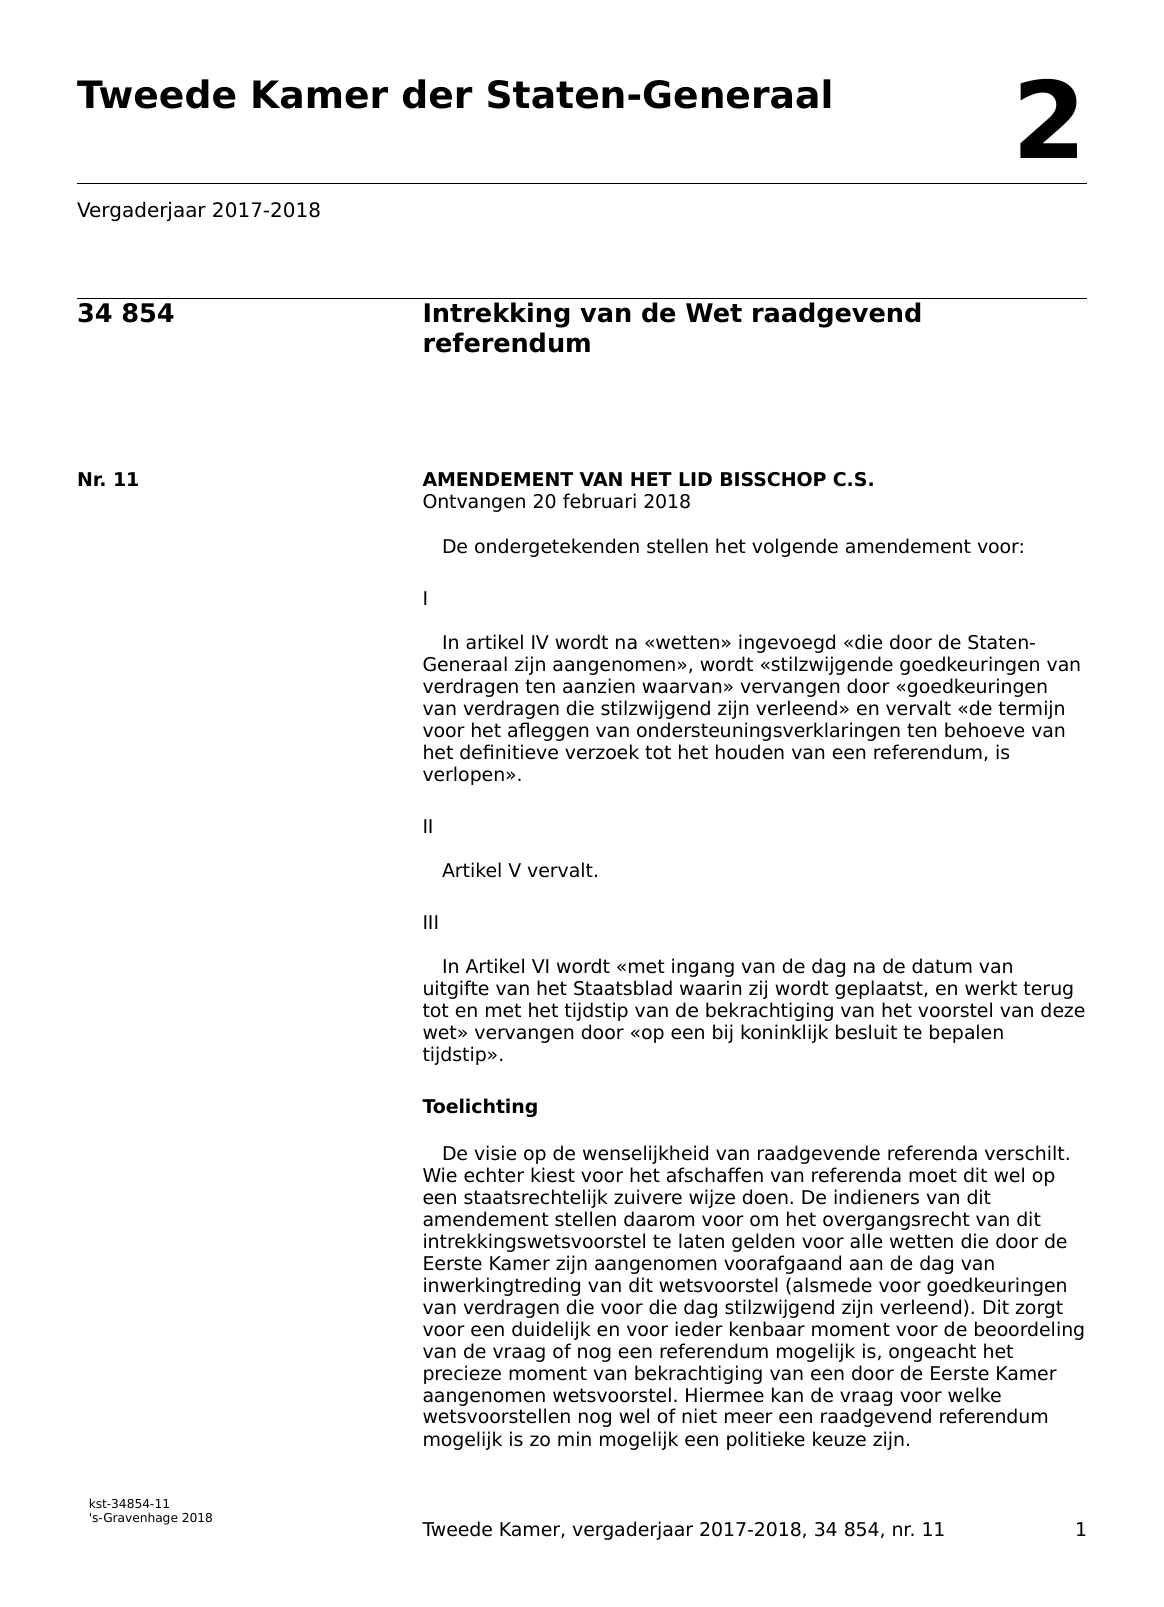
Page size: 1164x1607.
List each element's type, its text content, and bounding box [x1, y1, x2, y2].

text In artikel IV wordt na «wetten» ingevoegd «die door de Staten-Generaal zijn aangenomen», wordt «stilzwijgende goedkeuringen van verdragen ten aanzien waarvan» vervangen door «goedkeuringen van verdragen die stilzwijgend zijn verleend» en vervalt «de termijn voor het afleggen van ondersteuningsverklaringen ten behoeve van het definitieve verzoek tot het houden van een referendum, is verlopen». [422, 632, 1087, 786]
text Ontvangen 20 februari 2018 [422, 491, 1087, 513]
text kst-34854-11 [88, 1497, 323, 1511]
subtitle 34 854 Intrekking van de Wet raadgevend referendum [77, 299, 1087, 358]
text Artikel V vervalt. [422, 860, 1087, 882]
text 's-Gravenhage 2018 [88, 1511, 323, 1525]
subtitle Toelichting [422, 1096, 1087, 1118]
subtitle II [422, 816, 1087, 837]
table_header Tweede Kamer der Staten-Generaal [77, 59, 886, 183]
text De visie op de wenselijkheid van raadgevende referenda verschilt. Wie echter kiest voor het afschaffen van referenda moet dit wel op een staatsrechtelijk zuivere wijze doen. De indieners van dit amendement stellen daarom voor om het overgangsrecht van dit intrekkingswetsvoorstel te laten gelden voor alle wetten die door de Eerste Kamer zijn aangenomen voorafgaand aan de dag van inwerkingtreding van dit wetsvoorstel (alsmede voor goedkeuringen van verdragen die voor die dag stilzwijgend zijn verleend). Dit zorgt voor een duidelijk en voor ieder kenbaar moment voor de beoordeling van de vraag of nog een referendum mogelijk is, ongeacht het precieze moment van bekrachtiging van een door de Eerste Kamer aangenomen wetsvoorstel. Hiermee kan de vraag voor welke wetsvoorstellen nog wel of niet meer een raadgevend referendum mogelijk is zo min mogelijk een politieke keuze zijn. [422, 1143, 1087, 1450]
table_cell Vergaderjaar 2017-2018 [77, 184, 1087, 298]
table_header 2 [886, 59, 1087, 183]
subtitle I [422, 587, 1087, 609]
text De ondergetekenden stellen het volgende amendement voor: [422, 536, 1087, 557]
text In Artikel VI wordt «met ingang van de dag na de datum van uitgifte van het Staatsblad waarin zij wordt geplaatst, en werkt terug tot en met het tijdstip van de bekrachtiging van het voorstel van deze wet» vervangen door «op een bij koninklijk besluit te bepalen tijdstip». [422, 956, 1087, 1066]
subtitle III [422, 912, 1087, 934]
subtitle Nr. 11 AMENDEMENT VAN HET LID BISSCHOP C.S. [77, 469, 1087, 491]
